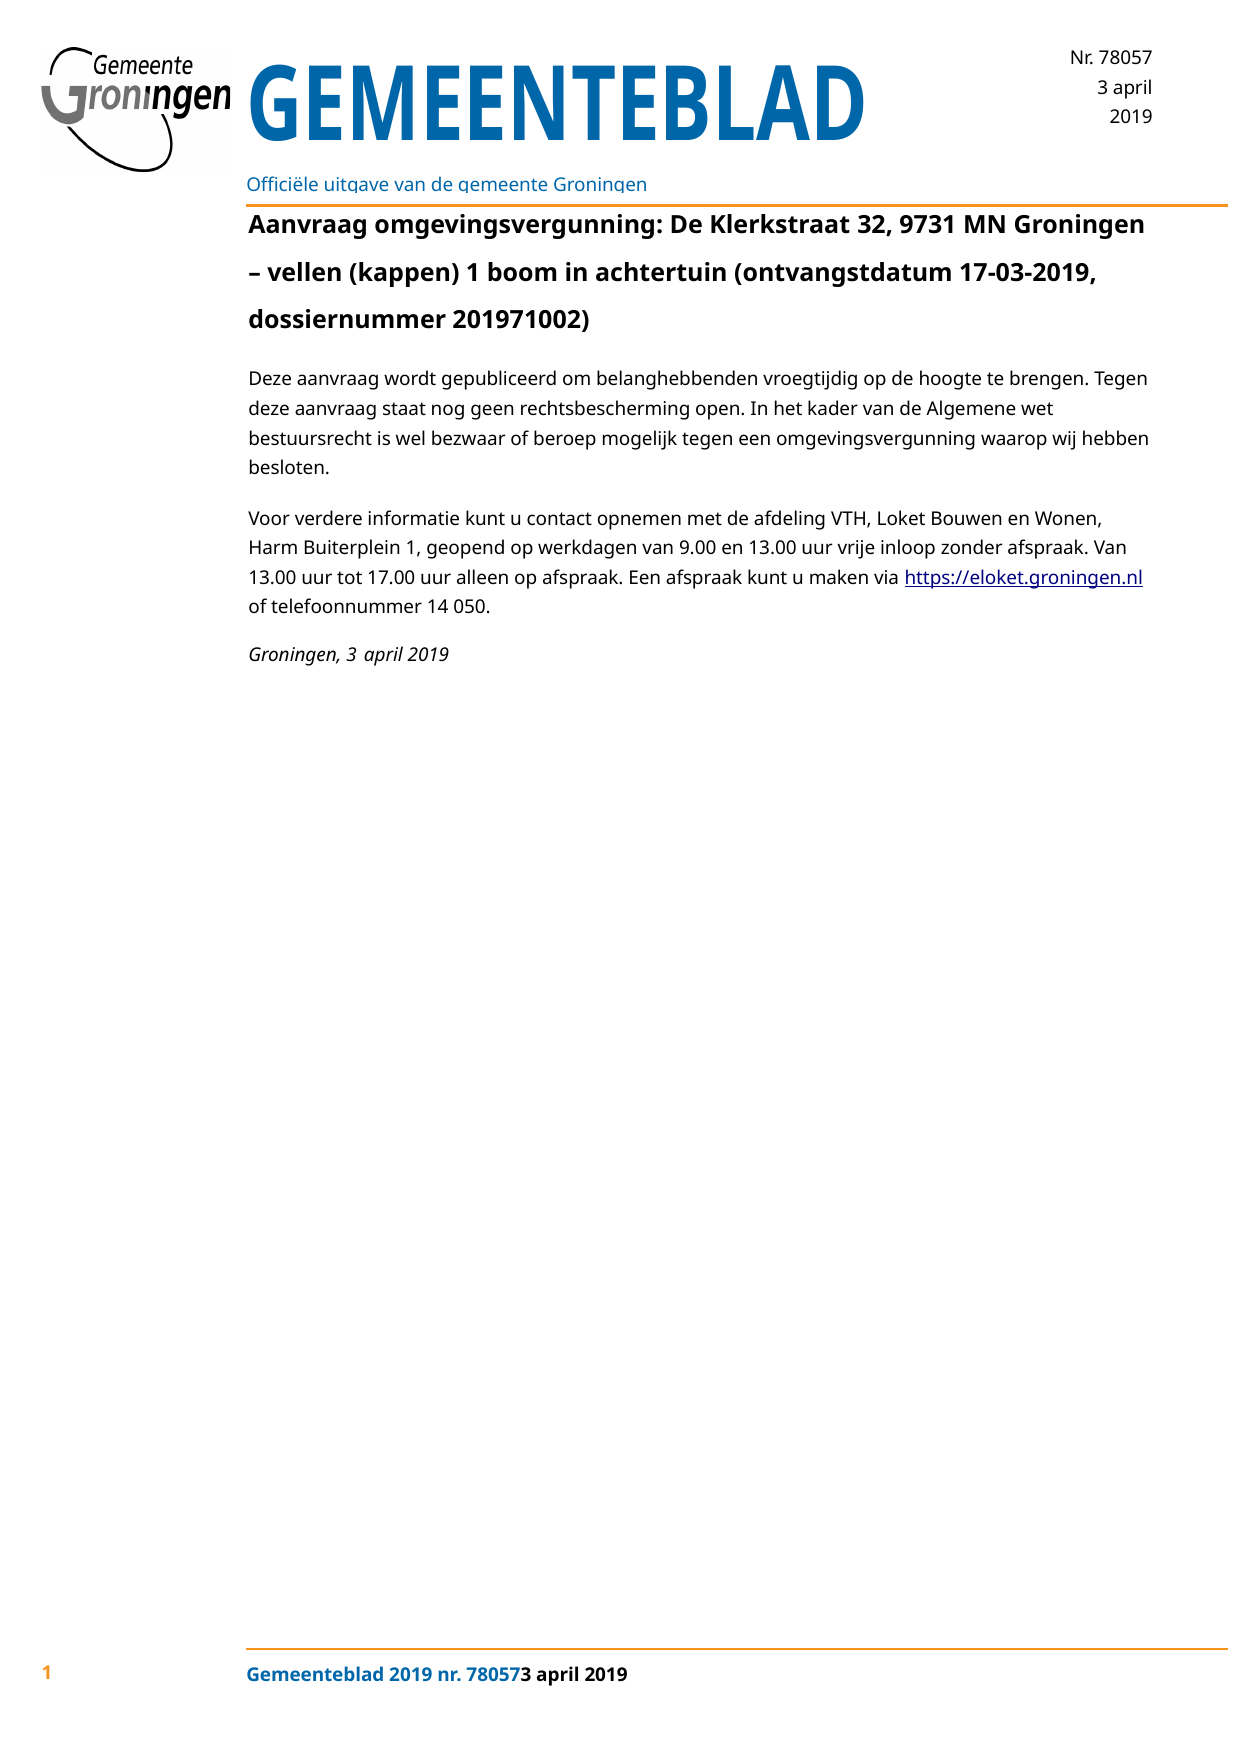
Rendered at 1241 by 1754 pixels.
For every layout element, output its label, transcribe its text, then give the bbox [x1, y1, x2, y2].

text Groningen, 3 april 2019 [248, 641, 1152, 667]
text Aanvraag omgevingsvergunning: De Klerkstraat 32, 9731 MN Groningen – vellen (kappen) 1 boom in achtertuin (ontvangstdatum 17-03-2019, dossiernummer 201971002) [248, 207, 1152, 336]
text Deze aanvraag wordt gepubliceerd om belanghebbenden vroegtijdig op de hoogte te brengen. Tegen deze aanvraag staat nog geen rechtsbescherming open. In het kader van de Algemene wet bestuursrecht is wel bezwaar of beroep mogelijk tegen een omgevingsvergunning waarop wij hebben besloten. [248, 366, 1152, 480]
picture [41, 47, 231, 172]
text Voor verdere informatie kunt u contact opnemen met de afdeling VTH, Loket Bouwen en Wonen, Harm Buiterplein 1, geopend op werkdagen van 9.00 en 13.00 uur vrije inloop zonder afspraak. Van 13.00 uur tot 17.00 uur alleen op afspraak. Een afspraak kunt u maken via https://eloket.groningen.nl of telefoonnummer 14 050. [248, 505, 1152, 619]
